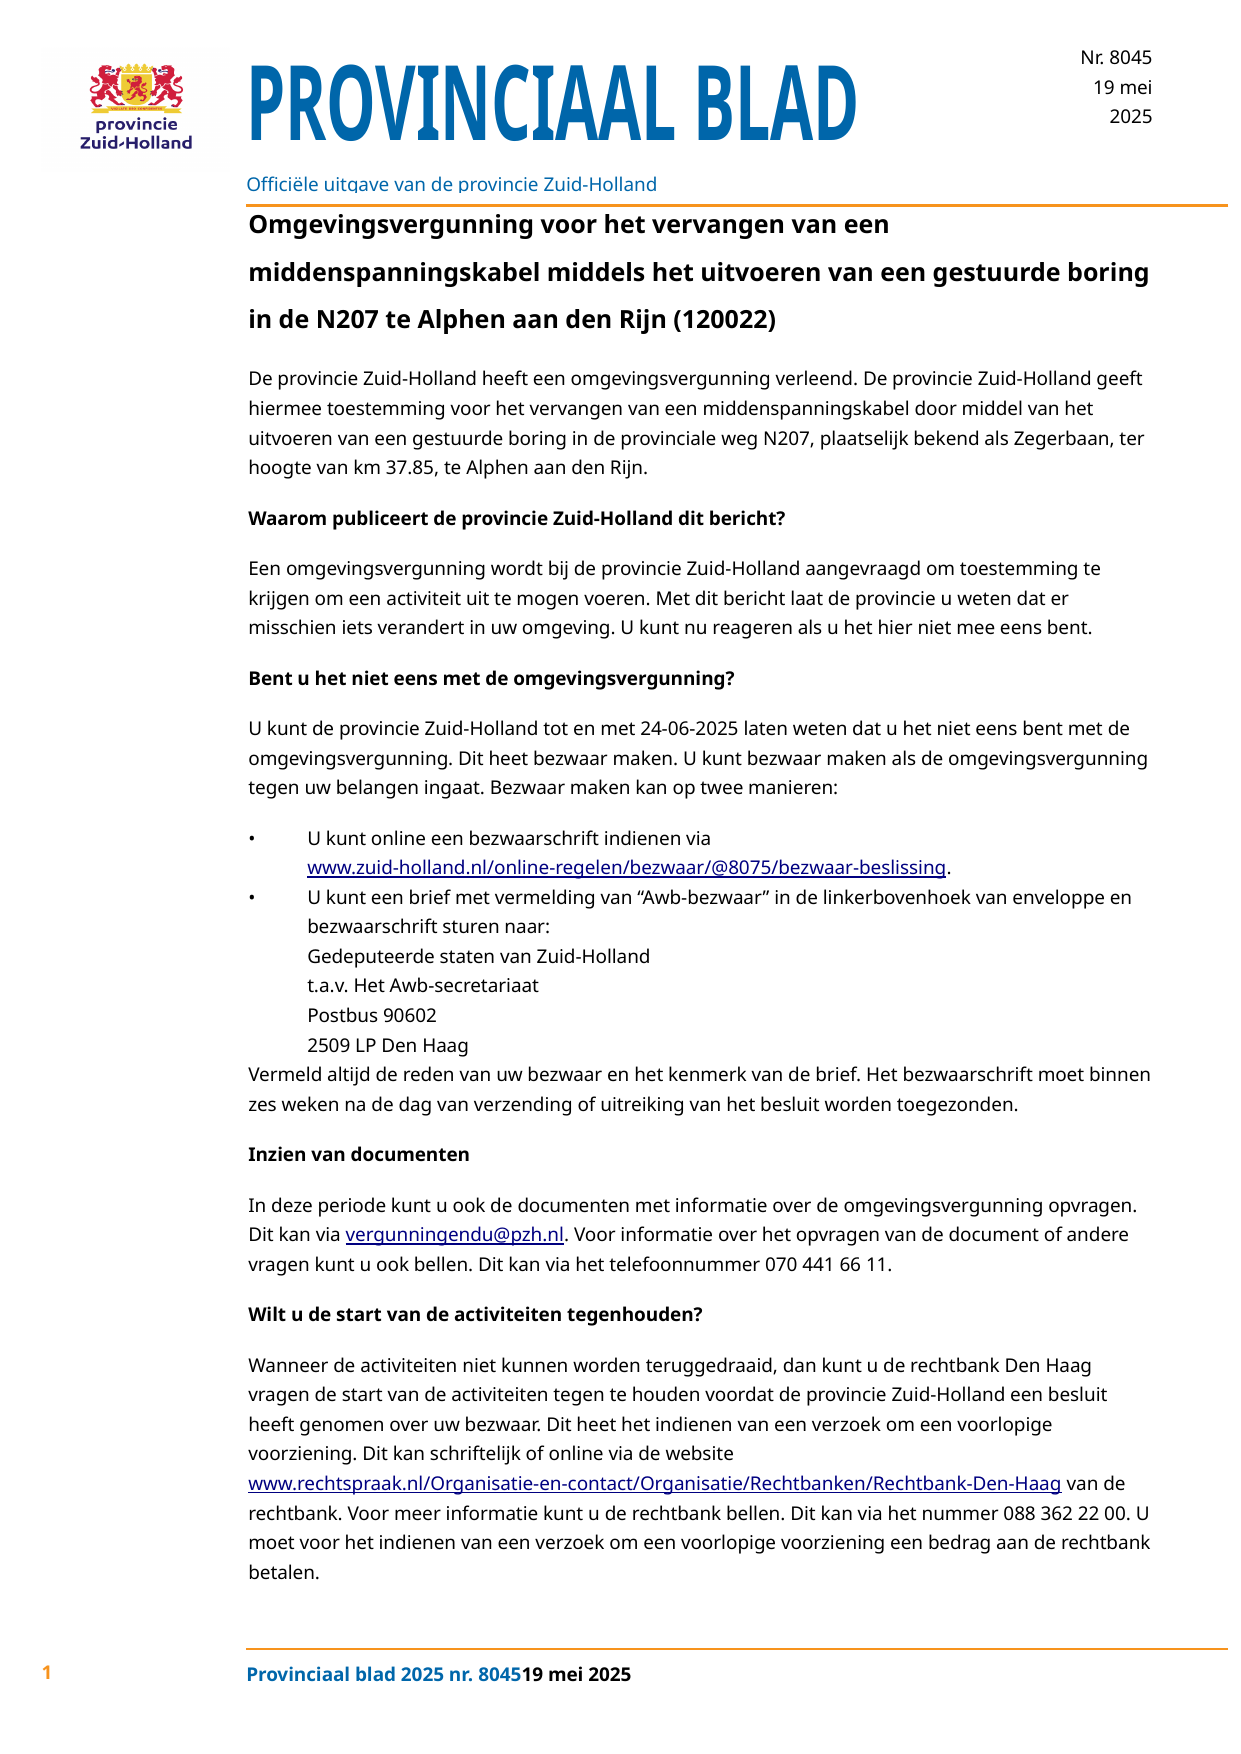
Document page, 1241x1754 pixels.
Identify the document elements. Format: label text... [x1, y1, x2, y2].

text Inzien van documenten [248, 1141, 1152, 1167]
picture [41, 47, 231, 172]
text Waarom publiceert de provincie Zuid-Holland dit bericht? [248, 505, 1152, 530]
text Een omgevingsvergunning wordt bij de provincie Zuid-Holland aangevraagd om toestemming te krijgen om een activiteit uit te mogen voeren. Met dit bericht laat de provincie u weten dat er misschien iets verandert in uw omgeving. U kunt nu reageren als u het hier niet mee eens bent. [248, 555, 1152, 640]
text Omgevingsvergunning voor het vervangen van een middenspanningskabel middels het uitvoeren van een gestuurde boring in de N207 te Alphen aan den Rijn (120022) [248, 207, 1152, 336]
text Wilt u de start van de activiteiten tegenhouden? [248, 1301, 1152, 1327]
list 2509 LP Den Haag [248, 1032, 1152, 1057]
list Postbus 90602 [248, 1002, 1152, 1028]
text Bent u het niet eens met de omgevingsvergunning? [248, 665, 1152, 690]
list Gedeputeerde staten van Zuid-Holland [248, 943, 1152, 969]
text Wanneer de activiteiten niet kunnen worden teruggedraaid, dan kunt u de rechtbank Den Haag vragen de start van de activiteiten tegen te houden voordat de provincie Zuid-Holland een besluit heeft genomen over uw bezwaar. Dit heet het indienen van een verzoek om een voorlopige voorziening. Dit kan schriftelijk of online via de website www.rechtspraak.nl/Organisatie-en-contact/Organisatie/Rechtbanken/Rechtbank-Den-Haag van de rechtbank. Voor meer informatie kunt u de rechtbank bellen. Dit kan via het nummer 088 362 22 00. U moet voor het indienen van een verzoek om een voorlopige voorziening een bedrag aan de rechtbank betalen. [248, 1352, 1152, 1584]
text Vermeld altijd de reden van uw bezwaar en het kenmerk van de brief. Het bezwaarschrift moet binnen zes weken na de dag van verzending of uitreiking van het besluit worden toegezonden. [248, 1061, 1152, 1117]
list U kunt online een bezwaarschrift indienen via www.zuid-holland.nl/online-regelen/bezwaar/@8075/bezwaar-beslissing. [248, 825, 1152, 880]
text In deze periode kunt u ook de documenten met informatie over de omgevingsvergunning opvragen. Dit kan via vergunningendu@pzh.nl. Voor informatie over het opvragen van de document of andere vragen kunt u ook bellen. Dit kan via het telefoonnummer 070 441 66 11. [248, 1192, 1152, 1277]
list U kunt een brief met vermelding van “Awb-bezwaar” in de linkerbovenhoek van enveloppe en bezwaarschrift sturen naar: [248, 884, 1152, 939]
text U kunt de provincie Zuid-Holland tot en met 24-06-2025 laten weten dat u het niet eens bent met de omgevingsvergunning. Dit heet bezwaar maken. U kunt bezwaar maken als de omgevingsvergunning tegen uw belangen ingaat. Bezwaar maken kan op twee manieren: [248, 715, 1152, 800]
list t.a.v. Het Awb-secretariaat [248, 973, 1152, 998]
text De provincie Zuid-Holland heeft een omgevingsvergunning verleend. De provincie Zuid-Holland geeft hiermee toestemming voor het vervangen van een middenspanningskabel door middel van het uitvoeren van een gestuurde boring in de provinciale weg N207, plaatselijk bekend als Zegerbaan, ter hoogte van km 37.85, te Alphen aan den Rijn. [248, 366, 1152, 480]
